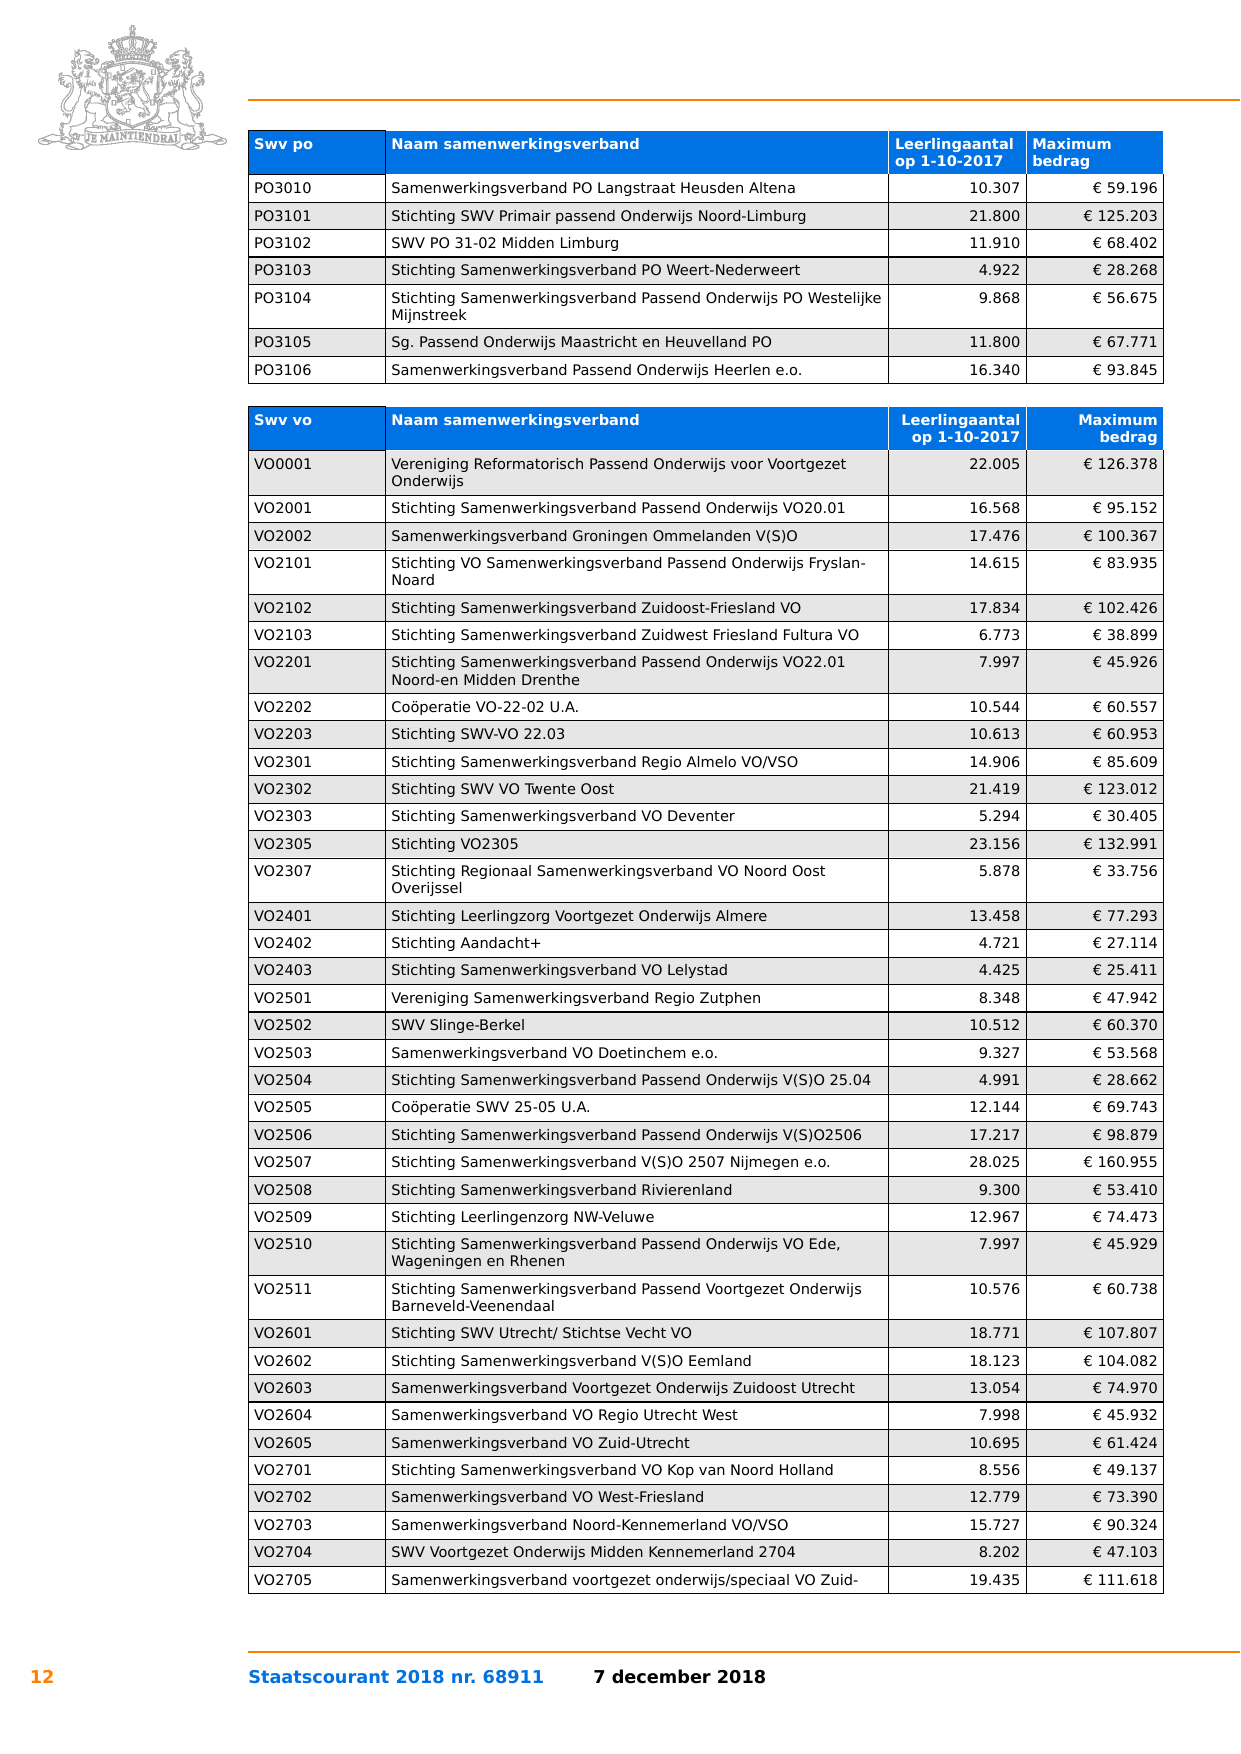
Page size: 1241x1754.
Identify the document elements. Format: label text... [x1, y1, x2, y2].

table_cell € 93.845 [1027, 357, 1163, 383]
table_cell Stichting VO Samenwerkingsverband Passend Onderwijs Fryslan-Noard [386, 551, 888, 594]
table_cell Stichting Samenwerkingsverband PO Weert-Nederweert [386, 258, 888, 284]
table_cell 14.615 [889, 551, 1026, 594]
table_cell VO2307 [249, 859, 385, 902]
table_cell VO2403 [249, 958, 385, 984]
table_cell Stichting Samenwerkingsverband VO Kop van Noord Holland [386, 1457, 888, 1484]
table_cell VO2101 [249, 551, 385, 594]
table_cell 8.202 [889, 1540, 1026, 1566]
table_cell Stichting Samenwerkingsverband V(S)O Eemland [386, 1348, 888, 1374]
table_cell € 47.942 [1027, 985, 1163, 1011]
table_cell Stichting SWV VO Twente Oost [386, 776, 888, 803]
table_cell € 45.929 [1027, 1232, 1163, 1275]
table_cell PO3010 [249, 175, 385, 202]
table_cell 9.300 [889, 1177, 1026, 1203]
table_cell 16.340 [889, 357, 1026, 383]
table_cell 21.419 [889, 776, 1026, 803]
table_cell 5.294 [889, 804, 1026, 830]
table_cell VO2001 [249, 496, 385, 522]
table_cell € 60.738 [1027, 1276, 1163, 1319]
table_cell 6.773 [889, 622, 1026, 649]
table_cell Samenwerkingsverband PO Langstraat Heusden Altena [386, 175, 888, 202]
table_cell € 27.114 [1027, 930, 1163, 957]
table_cell VO2702 [249, 1485, 385, 1511]
table_cell VO2508 [249, 1177, 385, 1203]
table_cell Vereniging Reformatorisch Passend Onderwijs voor Voortgezet Onderwijs [386, 451, 888, 495]
table_cell 10.695 [889, 1430, 1026, 1456]
table_cell 4.425 [889, 958, 1026, 984]
table_cell 10.613 [889, 721, 1026, 748]
table_cell 13.054 [889, 1375, 1026, 1401]
table_cell 10.544 [889, 694, 1026, 720]
table_cell 17.834 [889, 595, 1026, 621]
table_cell Stichting Samenwerkingsverband Zuidwest Friesland Fultura VO [386, 622, 888, 649]
table_cell 7.997 [889, 1232, 1026, 1275]
table_cell € 56.675 [1027, 285, 1163, 328]
table_cell 17.476 [889, 523, 1026, 549]
table_cell VO2402 [249, 930, 385, 957]
table_cell € 123.012 [1027, 776, 1163, 803]
table_cell 5.878 [889, 859, 1026, 902]
table_cell € 69.743 [1027, 1095, 1163, 1121]
table_header Swv vo [249, 407, 385, 450]
table_cell € 85.609 [1027, 749, 1163, 775]
table_cell PO3105 [249, 329, 385, 356]
table_cell 12.967 [889, 1204, 1026, 1231]
table_cell VO2203 [249, 721, 385, 748]
table_cell 10.512 [889, 1013, 1026, 1039]
table_cell PO3104 [249, 285, 385, 328]
table_cell VO2504 [249, 1067, 385, 1093]
table_cell VO2305 [249, 831, 385, 857]
table_cell VO2301 [249, 749, 385, 775]
table_cell Stichting Samenwerkingsverband Passend Onderwijs PO Westelijke Mijnstreek [386, 285, 888, 328]
table_cell € 38.899 [1027, 622, 1163, 649]
table_cell € 47.103 [1027, 1540, 1163, 1566]
table_cell Stichting Samenwerkingsverband V(S)O 2507 Nijmegen e.o. [386, 1149, 888, 1176]
table_cell Stichting Samenwerkingsverband Rivierenland [386, 1177, 888, 1203]
table_cell 22.005 [889, 451, 1026, 495]
table_cell VO2509 [249, 1204, 385, 1231]
table_header Naam samenwerkingsverband [386, 131, 888, 174]
table_cell 12.144 [889, 1095, 1026, 1121]
table_cell VO2510 [249, 1232, 385, 1275]
table_cell Samenwerkingsverband VO Zuid-Utrecht [386, 1430, 888, 1456]
table_cell SWV Voortgezet Onderwijs Midden Kennemerland 2704 [386, 1540, 888, 1566]
table_cell VO2201 [249, 650, 385, 693]
table_cell € 60.953 [1027, 721, 1163, 748]
table_cell € 125.203 [1027, 203, 1163, 229]
table_cell VO0001 [249, 451, 385, 495]
table_cell Stichting Leerlingzorg Voortgezet Onderwijs Almere [386, 903, 888, 929]
table_header Naam samenwerkingsverband [386, 407, 888, 450]
table_cell € 49.137 [1027, 1457, 1163, 1484]
table_cell € 60.370 [1027, 1013, 1163, 1039]
table_cell € 53.410 [1027, 1177, 1163, 1203]
table_cell Coöperatie SWV 25-05 U.A. [386, 1095, 888, 1121]
table_cell VO2603 [249, 1375, 385, 1401]
table_cell VO2102 [249, 595, 385, 621]
table_cell Stichting Samenwerkingsverband Passend Onderwijs VO Ede, Wageningen en Rhenen [386, 1232, 888, 1275]
table_cell € 83.935 [1027, 551, 1163, 594]
table_cell 12.779 [889, 1485, 1026, 1511]
table_cell VO2503 [249, 1040, 385, 1066]
table_cell VO2303 [249, 804, 385, 830]
table_cell € 53.568 [1027, 1040, 1163, 1066]
table_cell Stichting Samenwerkingsverband Passend Voortgezet Onderwijs Barneveld-Veenendaal [386, 1276, 888, 1319]
table_cell 7.998 [889, 1403, 1026, 1429]
table_cell € 59.196 [1027, 175, 1163, 202]
table_cell € 45.932 [1027, 1403, 1163, 1429]
table_cell 8.348 [889, 985, 1026, 1011]
table_cell € 73.390 [1027, 1485, 1163, 1511]
table_header Swv po [249, 131, 385, 174]
table_cell € 74.970 [1027, 1375, 1163, 1401]
table_cell € 25.411 [1027, 958, 1163, 984]
table_cell VO2502 [249, 1013, 385, 1039]
table_cell € 45.926 [1027, 650, 1163, 693]
table_cell 7.997 [889, 650, 1026, 693]
table_cell 4.991 [889, 1067, 1026, 1093]
table_cell 13.458 [889, 903, 1026, 929]
table_cell € 100.367 [1027, 523, 1163, 549]
table_cell 23.156 [889, 831, 1026, 857]
table_cell 15.727 [889, 1512, 1026, 1538]
table_cell € 33.756 [1027, 859, 1163, 902]
table_cell 16.568 [889, 496, 1026, 522]
table_cell € 104.082 [1027, 1348, 1163, 1374]
table_cell PO3106 [249, 357, 385, 383]
table_cell Stichting Leerlingenzorg NW-Veluwe [386, 1204, 888, 1231]
table_cell Samenwerkingsverband VO Regio Utrecht West [386, 1403, 888, 1429]
table_cell Samenwerkingsverband Noord-Kennemerland VO/VSO [386, 1512, 888, 1538]
table_cell VO2511 [249, 1276, 385, 1319]
table_cell Samenwerkingsverband Groningen Ommelanden V(S)O [386, 523, 888, 549]
table_cell Samenwerkingsverband VO Doetinchem e.o. [386, 1040, 888, 1066]
table_cell Stichting Samenwerkingsverband Passend Onderwijs V(S)O2506 [386, 1122, 888, 1148]
table_header Leerlingaantal op 1-10-2017 [889, 131, 1026, 174]
table_cell VO2704 [249, 1540, 385, 1566]
table_cell € 74.473 [1027, 1204, 1163, 1231]
table_cell 28.025 [889, 1149, 1026, 1176]
table_cell 10.307 [889, 175, 1026, 202]
table_cell Stichting SWV Primair passend Onderwijs Noord-Limburg [386, 203, 888, 229]
table_cell 4.721 [889, 930, 1026, 957]
table_cell VO2501 [249, 985, 385, 1011]
table_cell VO2705 [249, 1567, 385, 1593]
table_cell Stichting SWV Utrecht/ Stichtse Vecht VO [386, 1320, 888, 1347]
table_cell 19.435 [889, 1567, 1026, 1593]
table_header Maximum bedrag [1027, 131, 1163, 174]
table_cell € 30.405 [1027, 804, 1163, 830]
table_cell € 102.426 [1027, 595, 1163, 621]
table_cell Samenwerkingsverband VO West-Friesland [386, 1485, 888, 1511]
table_cell € 111.618 [1027, 1567, 1163, 1593]
table_cell Stichting Regionaal Samenwerkingsverband VO Noord Oost Overijssel [386, 859, 888, 902]
table_cell € 60.557 [1027, 694, 1163, 720]
picture [38, 25, 227, 150]
table_cell € 98.879 [1027, 1122, 1163, 1148]
table_cell Stichting VO2305 [386, 831, 888, 857]
table_cell 8.556 [889, 1457, 1026, 1484]
table_cell Coöperatie VO-22-02 U.A. [386, 694, 888, 720]
table_cell € 67.771 [1027, 329, 1163, 356]
table_cell SWV PO 31-02 Midden Limburg [386, 230, 888, 256]
table_cell € 68.402 [1027, 230, 1163, 256]
table_cell 21.800 [889, 203, 1026, 229]
table_cell Stichting Samenwerkingsverband Regio Almelo VO/VSO [386, 749, 888, 775]
table_cell VO2002 [249, 523, 385, 549]
table_cell Samenwerkingsverband Passend Onderwijs Heerlen e.o. [386, 357, 888, 383]
table_cell VO2602 [249, 1348, 385, 1374]
table_cell SWV Slinge-Berkel [386, 1013, 888, 1039]
table_cell € 126.378 [1027, 451, 1163, 495]
table_cell 4.922 [889, 258, 1026, 284]
table_cell VO2701 [249, 1457, 385, 1484]
table_cell Stichting Samenwerkingsverband Passend Onderwijs VO22.01 Noord-en Midden Drenthe [386, 650, 888, 693]
table_cell Stichting Samenwerkingsverband VO Lelystad [386, 958, 888, 984]
table_cell Stichting Samenwerkingsverband Zuidoost-Friesland VO [386, 595, 888, 621]
table_cell VO2506 [249, 1122, 385, 1148]
table_cell Sg. Passend Onderwijs Maastricht en Heuvelland PO [386, 329, 888, 356]
table_cell Samenwerkingsverband voortgezet onderwijs/speciaal VO Zuid- [386, 1567, 888, 1593]
table_cell VO2401 [249, 903, 385, 929]
table_cell PO3103 [249, 258, 385, 284]
table_cell Samenwerkingsverband Voortgezet Onderwijs Zuidoost Utrecht [386, 1375, 888, 1401]
table_cell 10.576 [889, 1276, 1026, 1319]
table_cell PO3101 [249, 203, 385, 229]
table_cell € 61.424 [1027, 1430, 1163, 1456]
table_cell € 95.152 [1027, 496, 1163, 522]
table_cell € 28.662 [1027, 1067, 1163, 1093]
table_cell Vereniging Samenwerkingsverband Regio Zutphen [386, 985, 888, 1011]
table_cell VO2202 [249, 694, 385, 720]
table_cell PO3102 [249, 230, 385, 256]
table_cell VO2507 [249, 1149, 385, 1176]
table_cell € 132.991 [1027, 831, 1163, 857]
table_cell 11.910 [889, 230, 1026, 256]
table_cell € 28.268 [1027, 258, 1163, 284]
table_cell Stichting Aandacht+ [386, 930, 888, 957]
table_cell Stichting SWV-VO 22.03 [386, 721, 888, 748]
table_cell Stichting Samenwerkingsverband VO Deventer [386, 804, 888, 830]
table_cell € 107.807 [1027, 1320, 1163, 1347]
table_header Maximum bedrag [1027, 407, 1163, 450]
table_cell VO2601 [249, 1320, 385, 1347]
table_cell € 77.293 [1027, 903, 1163, 929]
table_header Leerlingaantal op 1-10-2017 [889, 407, 1026, 450]
table_cell 17.217 [889, 1122, 1026, 1148]
table_cell VO2605 [249, 1430, 385, 1456]
table_cell 18.771 [889, 1320, 1026, 1347]
table_cell 14.906 [889, 749, 1026, 775]
table_cell 11.800 [889, 329, 1026, 356]
table_cell VO2505 [249, 1095, 385, 1121]
table_cell VO2604 [249, 1403, 385, 1429]
table_cell VO2302 [249, 776, 385, 803]
table_cell 18.123 [889, 1348, 1026, 1374]
table_cell VO2103 [249, 622, 385, 649]
table_cell 9.868 [889, 285, 1026, 328]
table_cell VO2703 [249, 1512, 385, 1538]
table_cell 9.327 [889, 1040, 1026, 1066]
table_cell Stichting Samenwerkingsverband Passend Onderwijs VO20.01 [386, 496, 888, 522]
table_cell Stichting Samenwerkingsverband Passend Onderwijs V(S)O 25.04 [386, 1067, 888, 1093]
table_cell € 160.955 [1027, 1149, 1163, 1176]
table_cell € 90.324 [1027, 1512, 1163, 1538]
